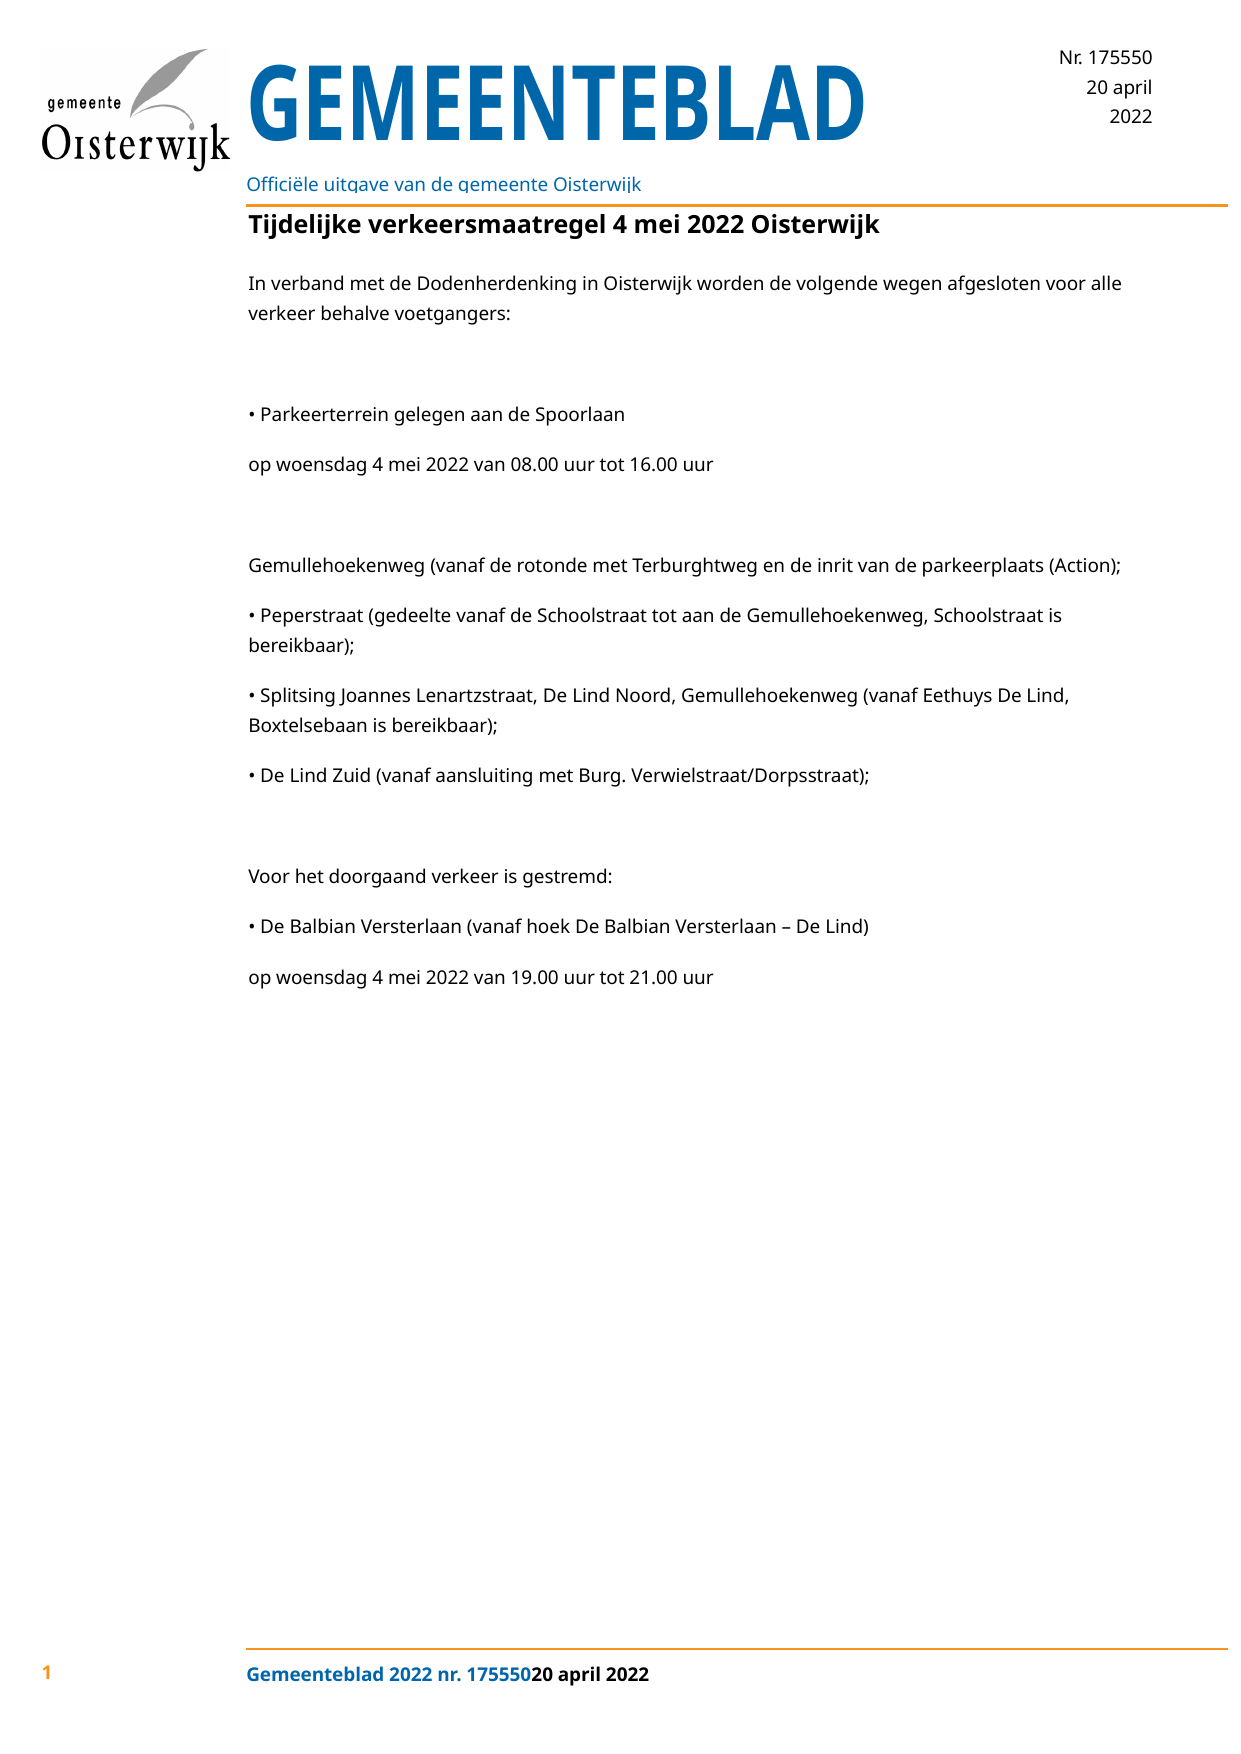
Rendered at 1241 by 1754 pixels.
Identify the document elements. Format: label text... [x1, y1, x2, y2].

text • De Balbian Versterlaan (vanaf hoek De Balbian Versterlaan – De Lind) [248, 914, 1152, 939]
text • Peperstraat (gedeelte vanaf de Schoolstraat tot aan de Gemullehoekenweg, Schoolstraat is bereikbaar); [248, 602, 1152, 658]
text op woensdag 4 mei 2022 van 19.00 uur tot 21.00 uur [248, 964, 1152, 990]
text Gemullehoekenweg (vanaf de rotonde met Terburghtweg en de inrit van de parkeerplaats (Action); [248, 552, 1152, 578]
text Tijdelijke verkeersmaatregel 4 mei 2022 Oisterwijk [248, 207, 1152, 241]
text op woensdag 4 mei 2022 van 08.00 uur tot 16.00 uur [248, 451, 1152, 477]
text • De Lind Zuid (vanaf aansluiting met Burg. Verwielstraat/Dorpsstraat); [248, 762, 1152, 788]
text • Splitsing Joannes Lenartzstraat, De Lind Noord, Gemullehoekenweg (vanaf Eethuys De Lind, Boxtelsebaan is bereikbaar); [248, 682, 1152, 738]
picture [41, 47, 231, 172]
text • Parkeerterrein gelegen aan de Spoorlaan [248, 401, 1152, 426]
text In verband met de Dodenherdenking in Oisterwijk worden de volgende wegen afgesloten voor alle verkeer behalve voetgangers: [248, 270, 1152, 326]
text Voor het doorgaand verkeer is gestremd: [248, 863, 1152, 889]
